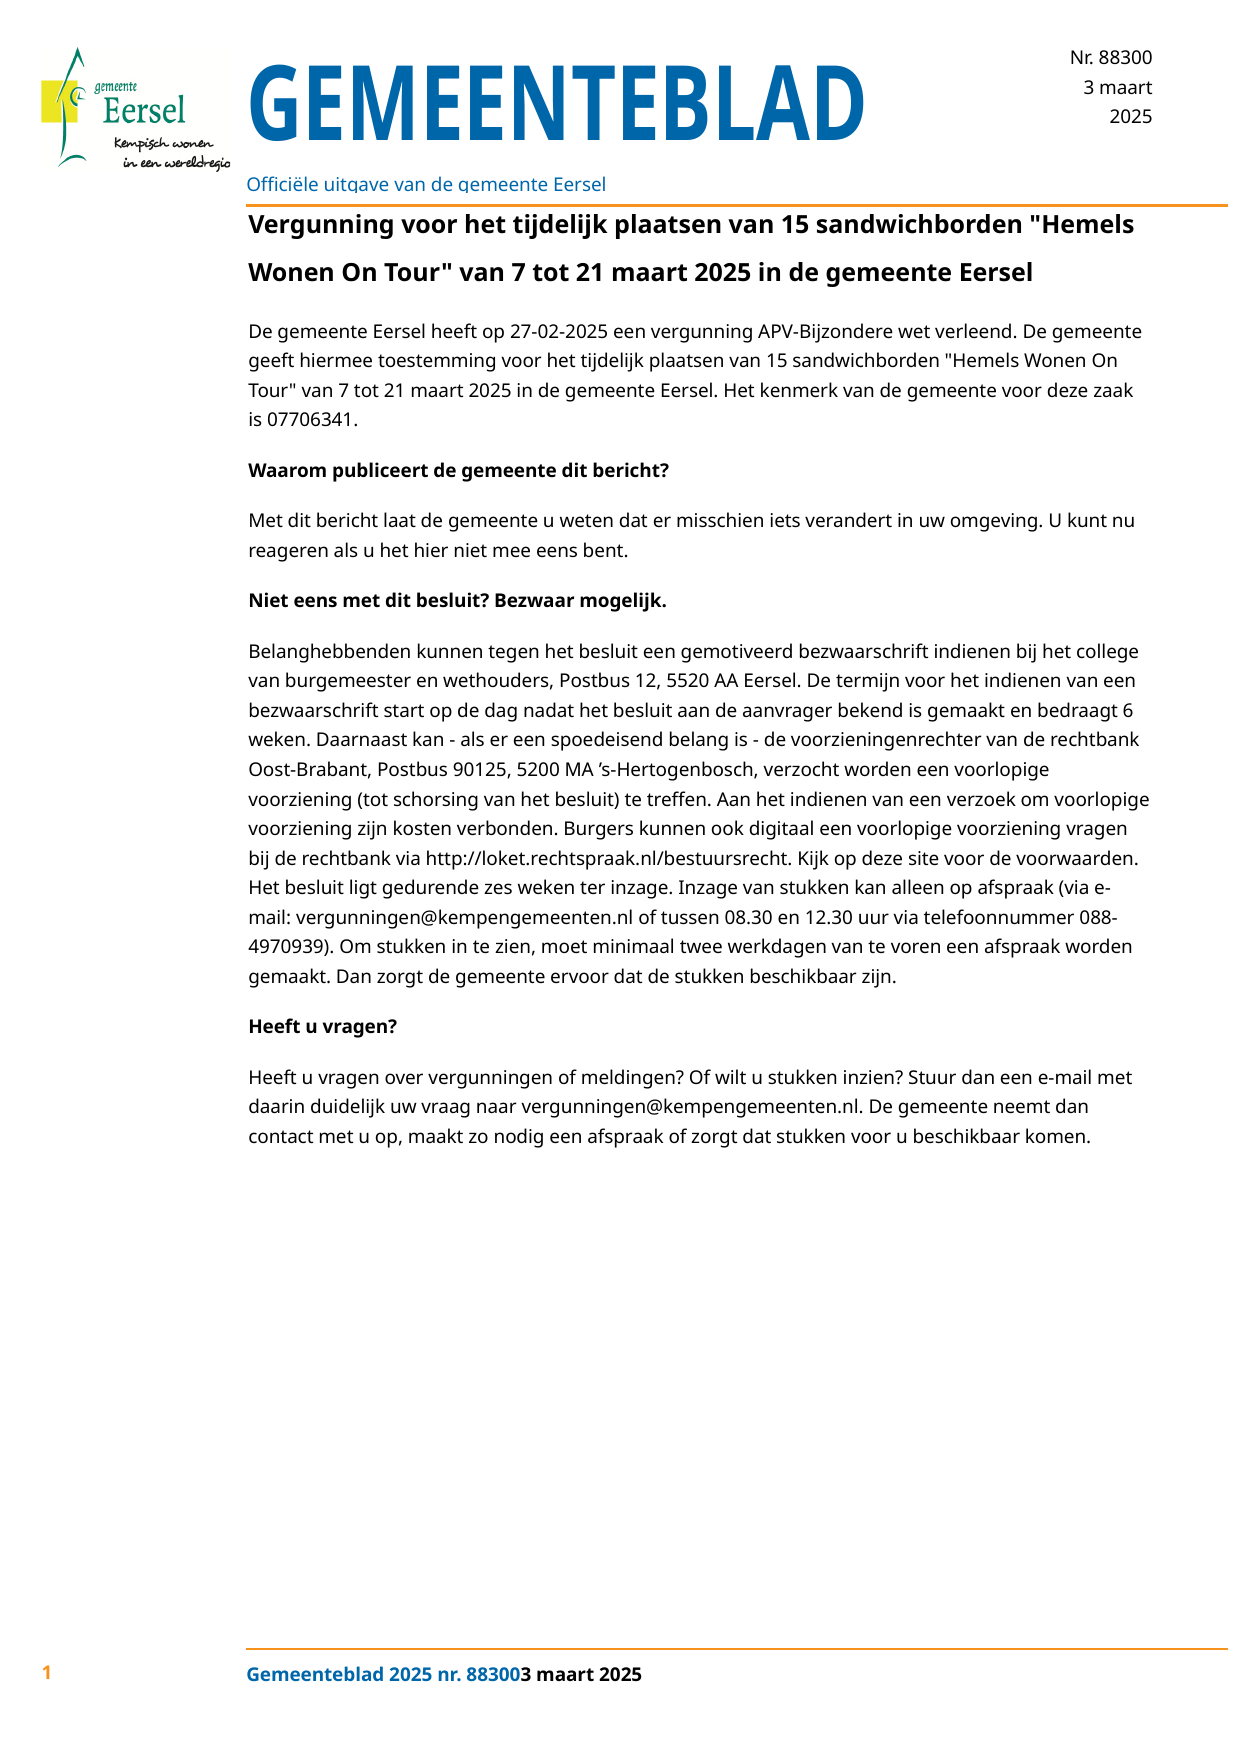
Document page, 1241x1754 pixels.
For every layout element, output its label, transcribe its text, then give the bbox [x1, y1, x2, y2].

text Met dit bericht laat de gemeente u weten dat er misschien iets verandert in uw omgeving. U kunt nu reageren als u het hier niet mee eens bent. [248, 507, 1152, 563]
text Heeft u vragen over vergunningen of meldingen? Of wilt u stukken inzien? Stuur dan een e-mail met daarin duidelijk uw vraag naar vergunningen@kempengemeenten.nl. De gemeente neemt dan contact met u op, maakt zo nodig een afspraak of zorgt dat stukken voor u beschikbaar komen. [248, 1064, 1152, 1149]
text Niet eens met dit besluit? Bezwaar mogelijk. [248, 587, 1152, 613]
text Belanghebbenden kunnen tegen het besluit een gemotiveerd bezwaarschrift indienen bij het college van burgemeester en wethouders, Postbus 12, 5520 AA Eersel. De termijn voor het indienen van een bezwaarschrift start op de dag nadat het besluit aan de aanvrager bekend is gemaakt en bedraagt 6 weken. Daarnaast kan - als er een spoedeisend belang is - de voorzieningenrechter van de rechtbank Oost-Brabant, Postbus 90125, 5200 MA ’s-Hertogenbosch, verzocht worden een voorlopige voorziening (tot schorsing van het besluit) te treffen. Aan het indienen van een verzoek om voorlopige voorziening zijn kosten verbonden. Burgers kunnen ook digitaal een voorlopige voorziening vragen bij de rechtbank via http://loket.rechtspraak.nl/bestuursrecht. Kijk op deze site voor de voorwaarden. Het besluit ligt gedurende zes weken ter inzage. Inzage van stukken kan alleen op afspraak (via e-mail: vergunningen@kempengemeenten.nl of tussen 08.30 en 12.30 uur via telefoonnummer 088-4970939). Om stukken in te zien, moet minimaal twee werkdagen van te voren een afspraak worden gemaakt. Dan zorgt de gemeente ervoor dat de stukken beschikbaar zijn. [248, 638, 1152, 989]
text De gemeente Eersel heeft op 27-02-2025 een vergunning APV-Bijzondere wet verleend. De gemeente geeft hiermee toestemming voor het tijdelijk plaatsen van 15 sandwichborden "Hemels Wonen On Tour" van 7 tot 21 maart 2025 in de gemeente Eersel. Het kenmerk van de gemeente voor deze zaak is 07706341. [248, 318, 1152, 432]
picture [41, 47, 231, 172]
text Vergunning voor het tijdelijk plaatsen van 15 sandwichborden "Hemels Wonen On Tour" van 7 tot 21 maart 2025 in de gemeente Eersel [248, 207, 1152, 288]
text Heeft u vragen? [248, 1014, 1152, 1039]
text Waarom publiceert de gemeente dit bericht? [248, 457, 1152, 483]
